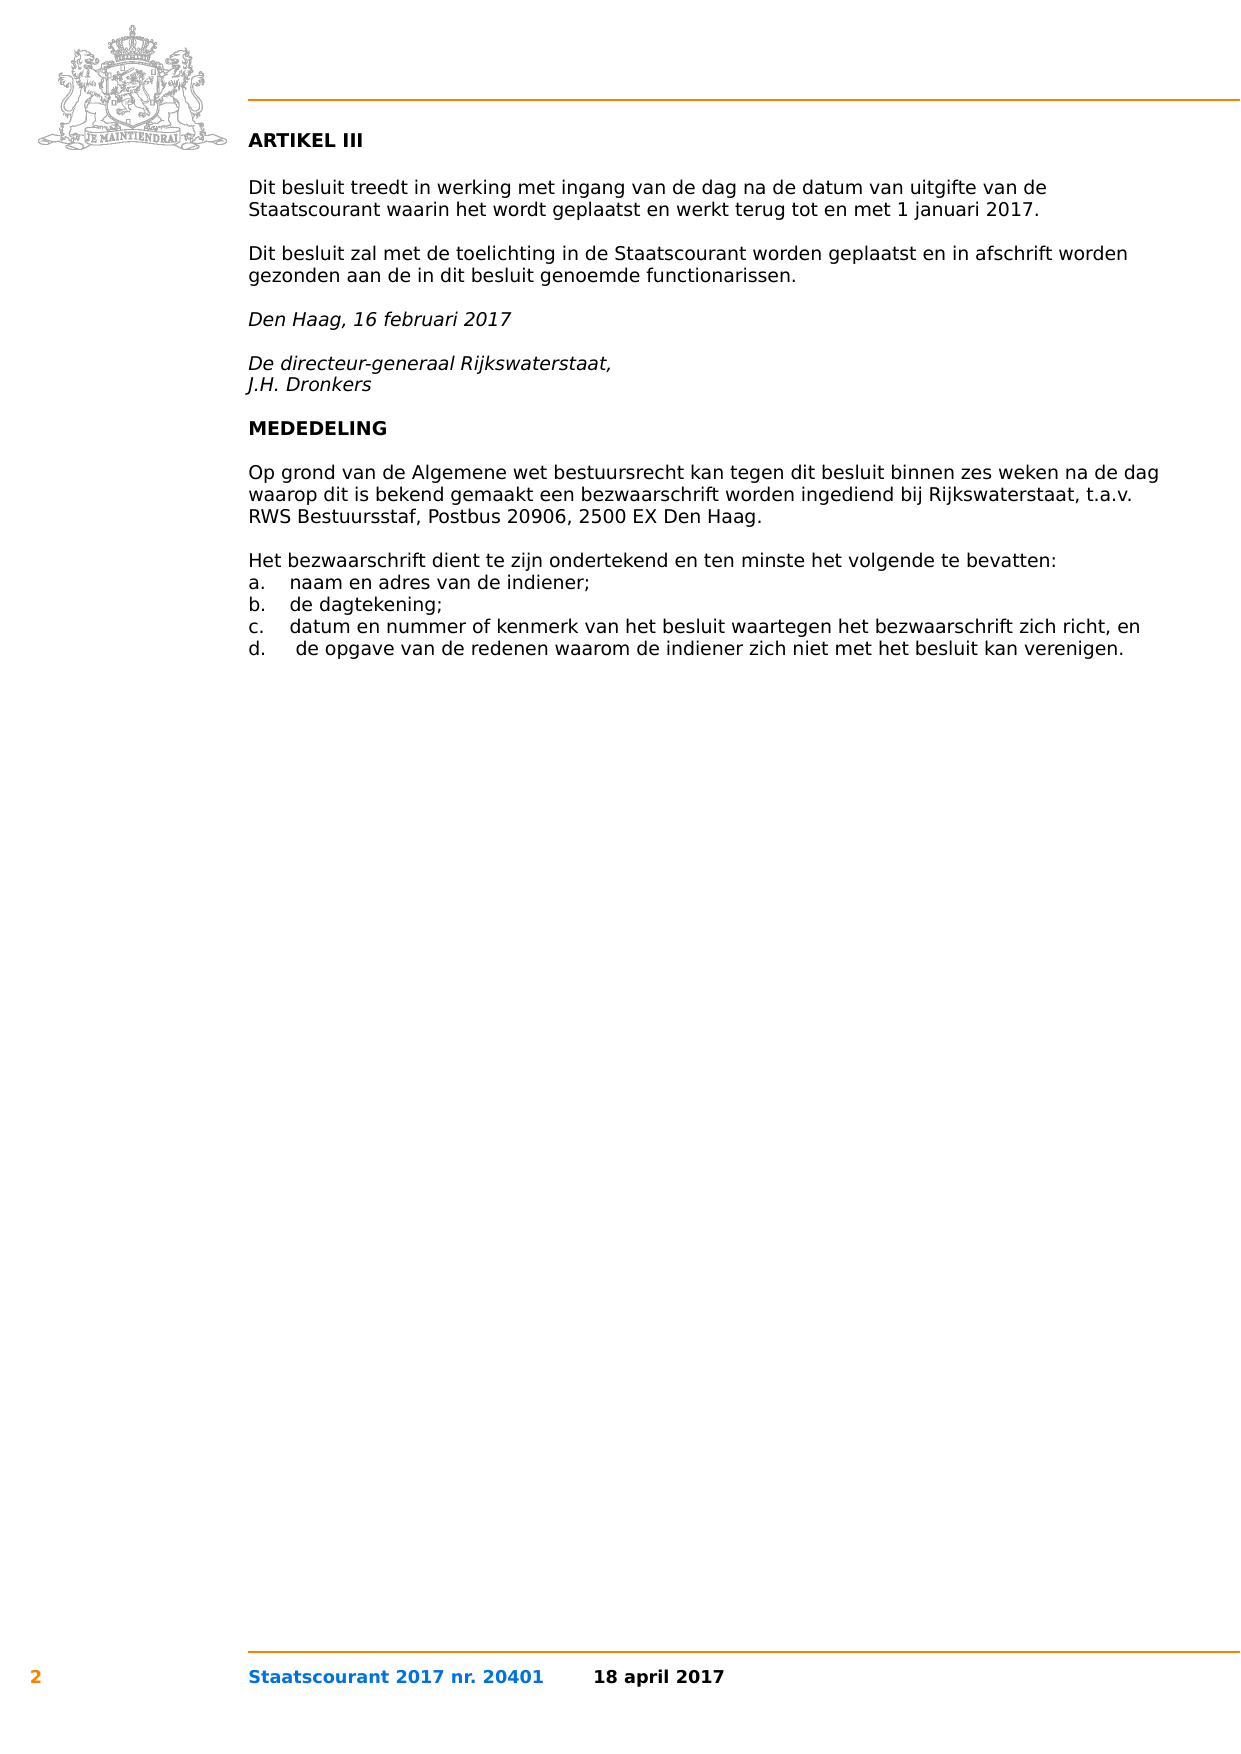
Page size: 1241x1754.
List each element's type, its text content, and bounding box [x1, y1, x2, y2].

text d. de opgave van de redenen waarom de indiener zich niet met het besluit kan verenigen. [248, 638, 1163, 660]
picture [38, 25, 227, 150]
text MEDEDELING [248, 418, 1163, 440]
text De directeur-generaal Rijkswaterstaat, J.H. Dronkers [248, 352, 1163, 396]
text Dit besluit zal met de toelichting in de Staatscourant worden geplaatst en in afschrift worden gezonden aan de in dit besluit genoemde functionarissen. [248, 243, 1163, 287]
text Dit besluit treedt in werking met ingang van de dag na de datum van uitgifte van de Staatscourant waarin het wordt geplaatst en werkt terug tot en met 1 januari 2017. [248, 177, 1163, 221]
text a. naam en adres van de indiener; [248, 572, 1163, 594]
text Op grond van de Algemene wet bestuursrecht kan tegen dit besluit binnen zes weken na de dag waarop dit is bekend gemaakt een bezwaarschrift worden ingediend bij Rijkswaterstaat, t.a.v. RWS Bestuursstaf, Postbus 20906, 2500 EX Den Haag. [248, 462, 1163, 528]
text Den Haag, 16 februari 2017 [248, 308, 1163, 331]
text c. datum en nummer of kenmerk van het besluit waartegen het bezwaarschrift zich richt, en [248, 616, 1163, 638]
text Het bezwaarschrift dient te zijn ondertekend en ten minste het volgende te bevatten: [248, 550, 1163, 572]
subtitle ARTIKEL III [248, 130, 1163, 152]
text b. de dagtekening; [248, 594, 1163, 616]
